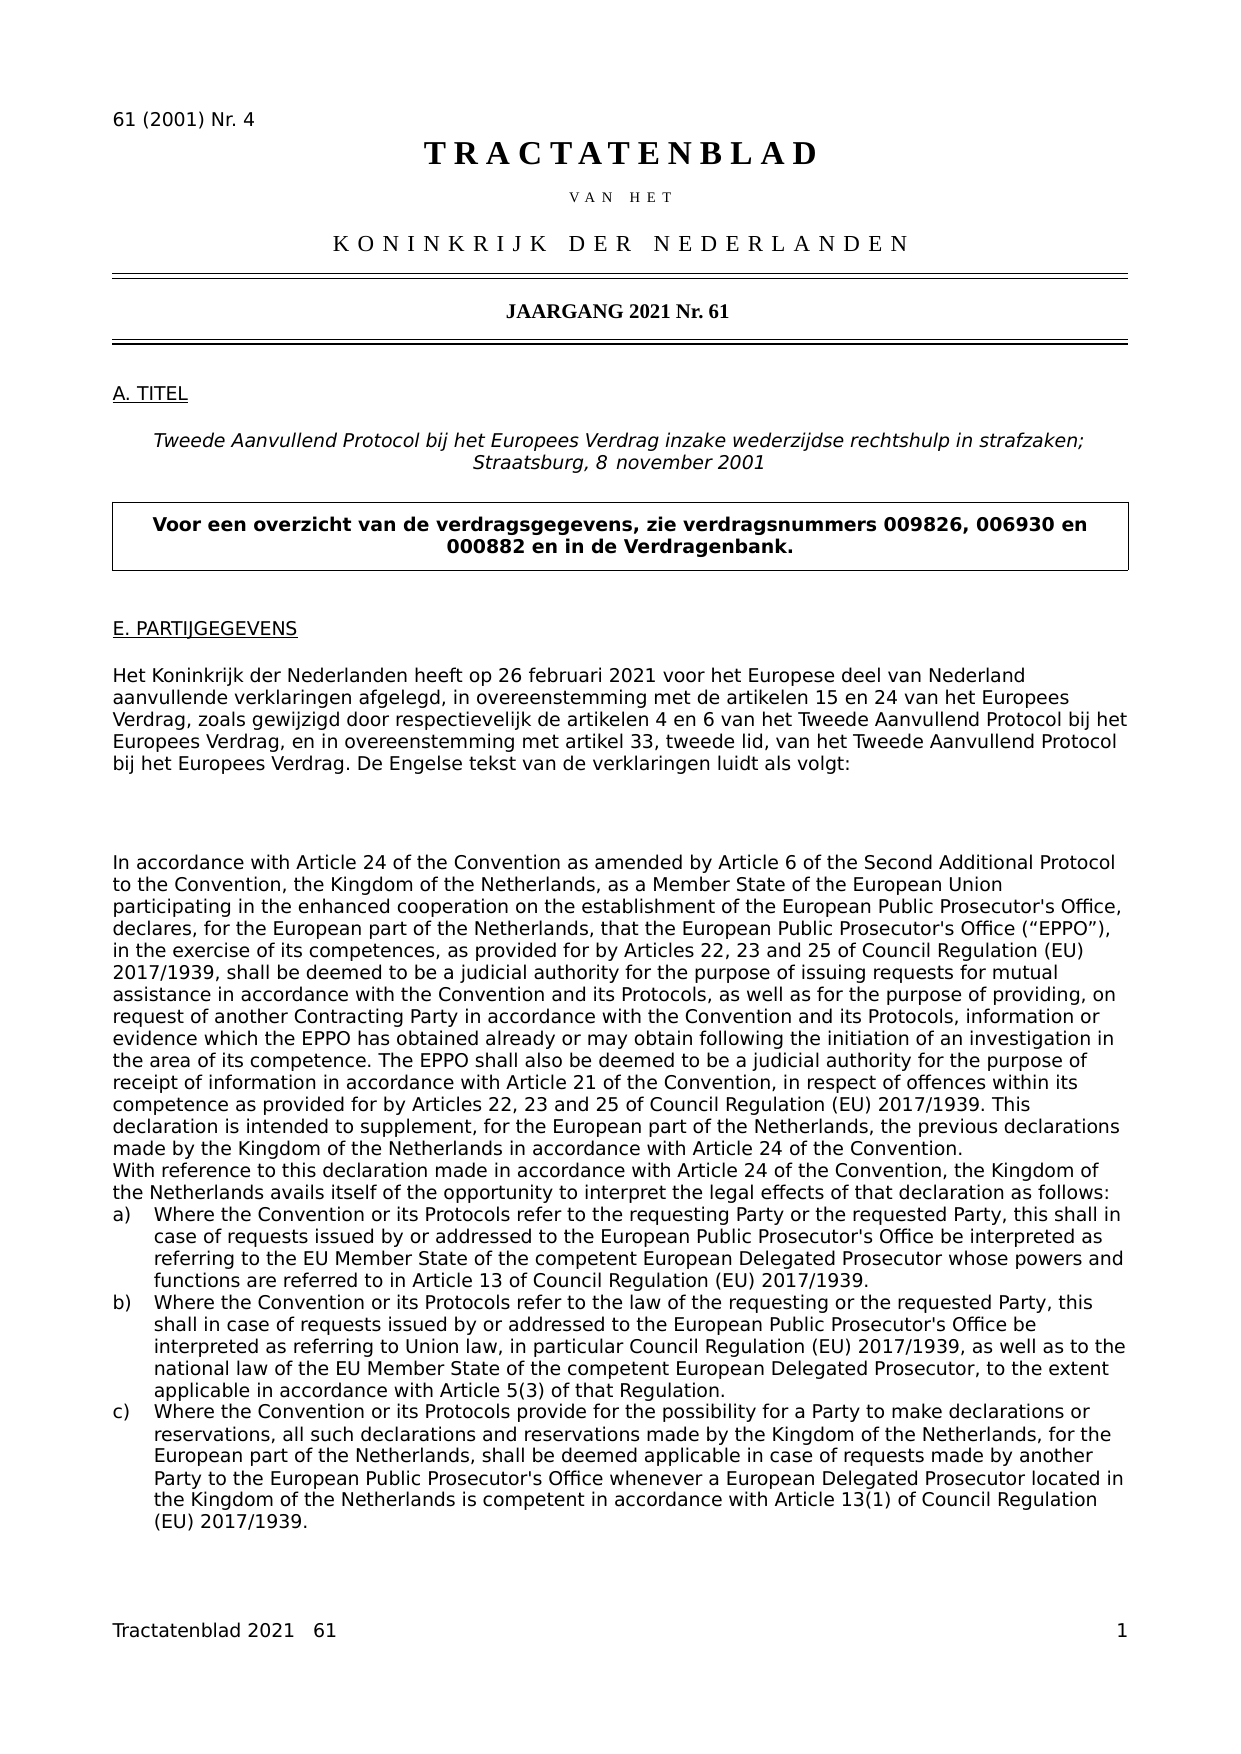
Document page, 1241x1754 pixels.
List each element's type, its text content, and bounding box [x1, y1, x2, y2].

text c) Where the Convention or its Protocols provide for the possibility for a Party to make declarations or reservations, all such declarations and reservations made by the Kingdom of the Netherlands, for the European part of the Netherlands, shall be deemed applicable in case of requests made by another Party to the European Public Prosecutor's Office whenever a European Delegated Prosecutor located in the Kingdom of the Netherlands is competent in accordance with Article 13(1) of Council Regulation (EU) 2017/1939. [112, 1401, 1128, 1533]
subtitle E. PARTIJGEGEVENS [112, 618, 1128, 640]
text b) Where the Convention or its Protocols refer to the law of the requesting or the requested Party, this shall in case of requests issued by or addressed to the European Public Prosecutor's Office be interpreted as referring to Union law, in particular Council Regulation (EU) 2017/1939, as well as to the national law of the EU Member State of the competent European Delegated Prosecutor, to the extent applicable in accordance with Article 5(3) of that Regulation. [112, 1292, 1128, 1401]
text TRACTATENBLAD [112, 133, 1128, 172]
text With reference to this declaration made in accordance with Article 24 of the Convention, the Kingdom of the Netherlands avails itself of the opportunity to interpret the legal effects of that declaration as follows: [112, 1160, 1128, 1204]
text Het Koninkrijk der Nederlanden heeft op 26 februari 2021 voor het Europese deel van Nederland aanvullende verklaringen afgelegd, in overeenstemming met de artikelen 15 en 24 van het Europees Verdrag, zoals gewijzigd door respectievelijk de artikelen 4 en 6 van het Tweede Aanvullend Protocol bij het Europees Verdrag, en in overeenstemming met artikel 33, tweede lid, van het Tweede Aanvullend Protocol bij het Europees Verdrag. De Engelse tekst van de verklaringen luidt als volgt: [112, 665, 1128, 775]
text KONINKRIJK DER NEDERLANDEN [112, 229, 1128, 256]
text Straatsburg, 8 november 2001 [112, 452, 1128, 474]
subtitle A. TITEL [112, 383, 1128, 405]
text Tweede Aanvullend Protocol bij het Europees Verdrag inzake wederzijdse rechtshulp in strafzaken; [112, 430, 1128, 452]
text VAN HET [112, 189, 1128, 206]
text a) Where the Convention or its Protocols refer to the requesting Party or the requested Party, this shall in case of requests issued by or addressed to the European Public Prosecutor's Office be interpreted as referring to the EU Member State of the competent European Delegated Prosecutor whose powers and functions are referred to in Article 13 of Council Regulation (EU) 2017/1939. [112, 1204, 1128, 1292]
text JAARGANG 2021 Nr. 61 [112, 299, 1128, 323]
text 61 (2001) Nr. 4 [112, 109, 1128, 131]
text In accordance with Article 24 of the Convention as amended by Article 6 of the Second Additional Protocol to the Convention, the Kingdom of the Netherlands, as a Member State of the European Union participating in the enhanced cooperation on the establishment of the European Public Prosecutor's Office, declares, for the European part of the Netherlands, that the European Public Prosecutor's Office (“EPPO”), in the exercise of its competences, as provided for by Articles 22, 23 and 25 of Council Regulation (EU) 2017/1939, shall be deemed to be a judicial authority for the purpose of issuing requests for mutual assistance in accordance with the Convention and its Protocols, as well as for the purpose of providing, on request of another Contracting Party in accordance with the Convention and its Protocols, information or evidence which the EPPO has obtained already or may obtain following the initiation of an investigation in the area of its competence. The EPPO shall also be deemed to be a judicial authority for the purpose of receipt of information in accordance with Article 21 of the Convention, in respect of offences within its competence as provided for by Articles 22, 23 and 25 of Council Regulation (EU) 2017/1939. This declaration is intended to supplement, for the European part of the Netherlands, the previous declarations made by the Kingdom of the Netherlands in accordance with Article 24 of the Convention. [112, 852, 1128, 1160]
